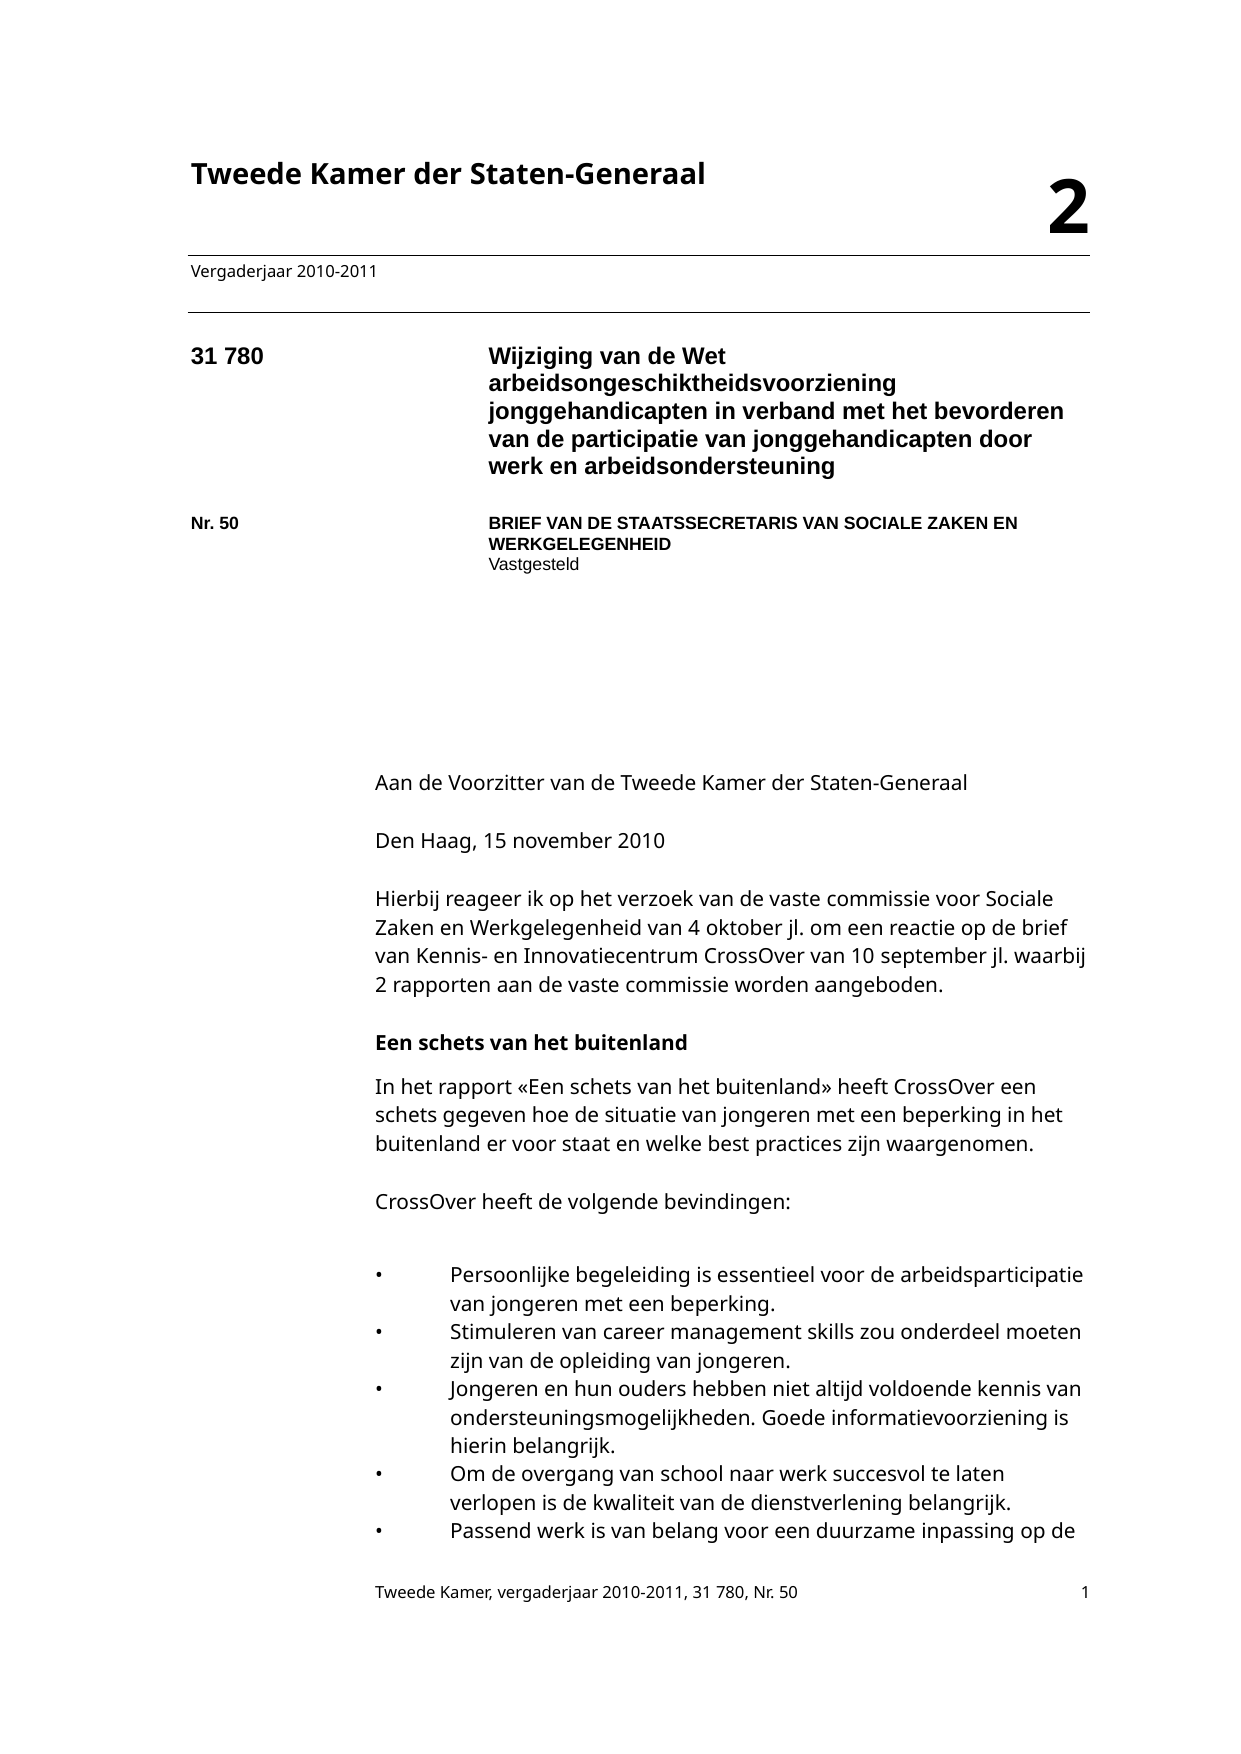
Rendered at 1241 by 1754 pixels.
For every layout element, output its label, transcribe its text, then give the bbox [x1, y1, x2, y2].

list Jongeren en hun ouders hebben niet altijd voldoende kennis van ondersteuningsmogelijkheden. Goede informatievoorziening is hierin belangrijk. [375, 1374, 1090, 1459]
list Stimuleren van career management skills zou onderdeel moeten zijn van de opleiding van jongeren. [375, 1317, 1090, 1374]
text Hierbij reageer ik op het verzoek van de vaste commissie voor Sociale Zaken en Werkgelegenheid van 4 oktober jl. om een reactie op de brief van Kennis- en Innovatiecentrum CrossOver van 10 september jl. waarbij 2 rapporten aan de vaste commissie worden aangeboden. [375, 884, 1090, 998]
table_cell [485, 256, 1090, 312]
list Persoonlijke begeleiding is essentieel voor de arbeidsparticipatie van jongeren met een beperking. [375, 1261, 1090, 1317]
table_cell Nr. 50 [188, 510, 485, 649]
text In het rapport «Een schets van het buitenland» heeft CrossOver een schets gegeven hoe de situatie van jongeren met een beperking in het buitenland er voor staat en welke best practices zijn waargenomen. [375, 1072, 1090, 1157]
text Den Haag, 15 november 2010 [375, 826, 1090, 854]
text Een schets van het buitenland [375, 1028, 1090, 1057]
table_header 2 [910, 150, 1090, 255]
table_cell Wijziging van de Wet arbeidsongeschiktheidsvoorziening jonggehandicapten in verband met het bevorderen van de participatie van jonggehandicapten door werk en arbeidsondersteuning [485, 339, 1090, 510]
table_cell Vergaderjaar 2010-2011 [188, 256, 485, 312]
table_cell 31 780 [188, 339, 485, 510]
text CrossOver heeft de volgende bevindingen: [375, 1187, 1090, 1216]
table_cell [188, 313, 485, 339]
table_cell [485, 313, 1090, 339]
text Aan de Voorzitter van de Tweede Kamer der Staten-Generaal [375, 768, 1090, 796]
table_cell BRIEF VAN DE STAATSSECRETARIS VAN SOCIALE ZAKEN EN WERKGELEGENHEID Vastgesteld [485, 510, 1090, 649]
list Passend werk is van belang voor een duurzame inpassing op de [375, 1516, 1090, 1545]
list Om de overgang van school naar werk succesvol te laten verlopen is de kwaliteit van de dienstverlening belangrijk. [375, 1459, 1090, 1516]
table_header Tweede Kamer der Staten-Generaal [188, 150, 909, 255]
